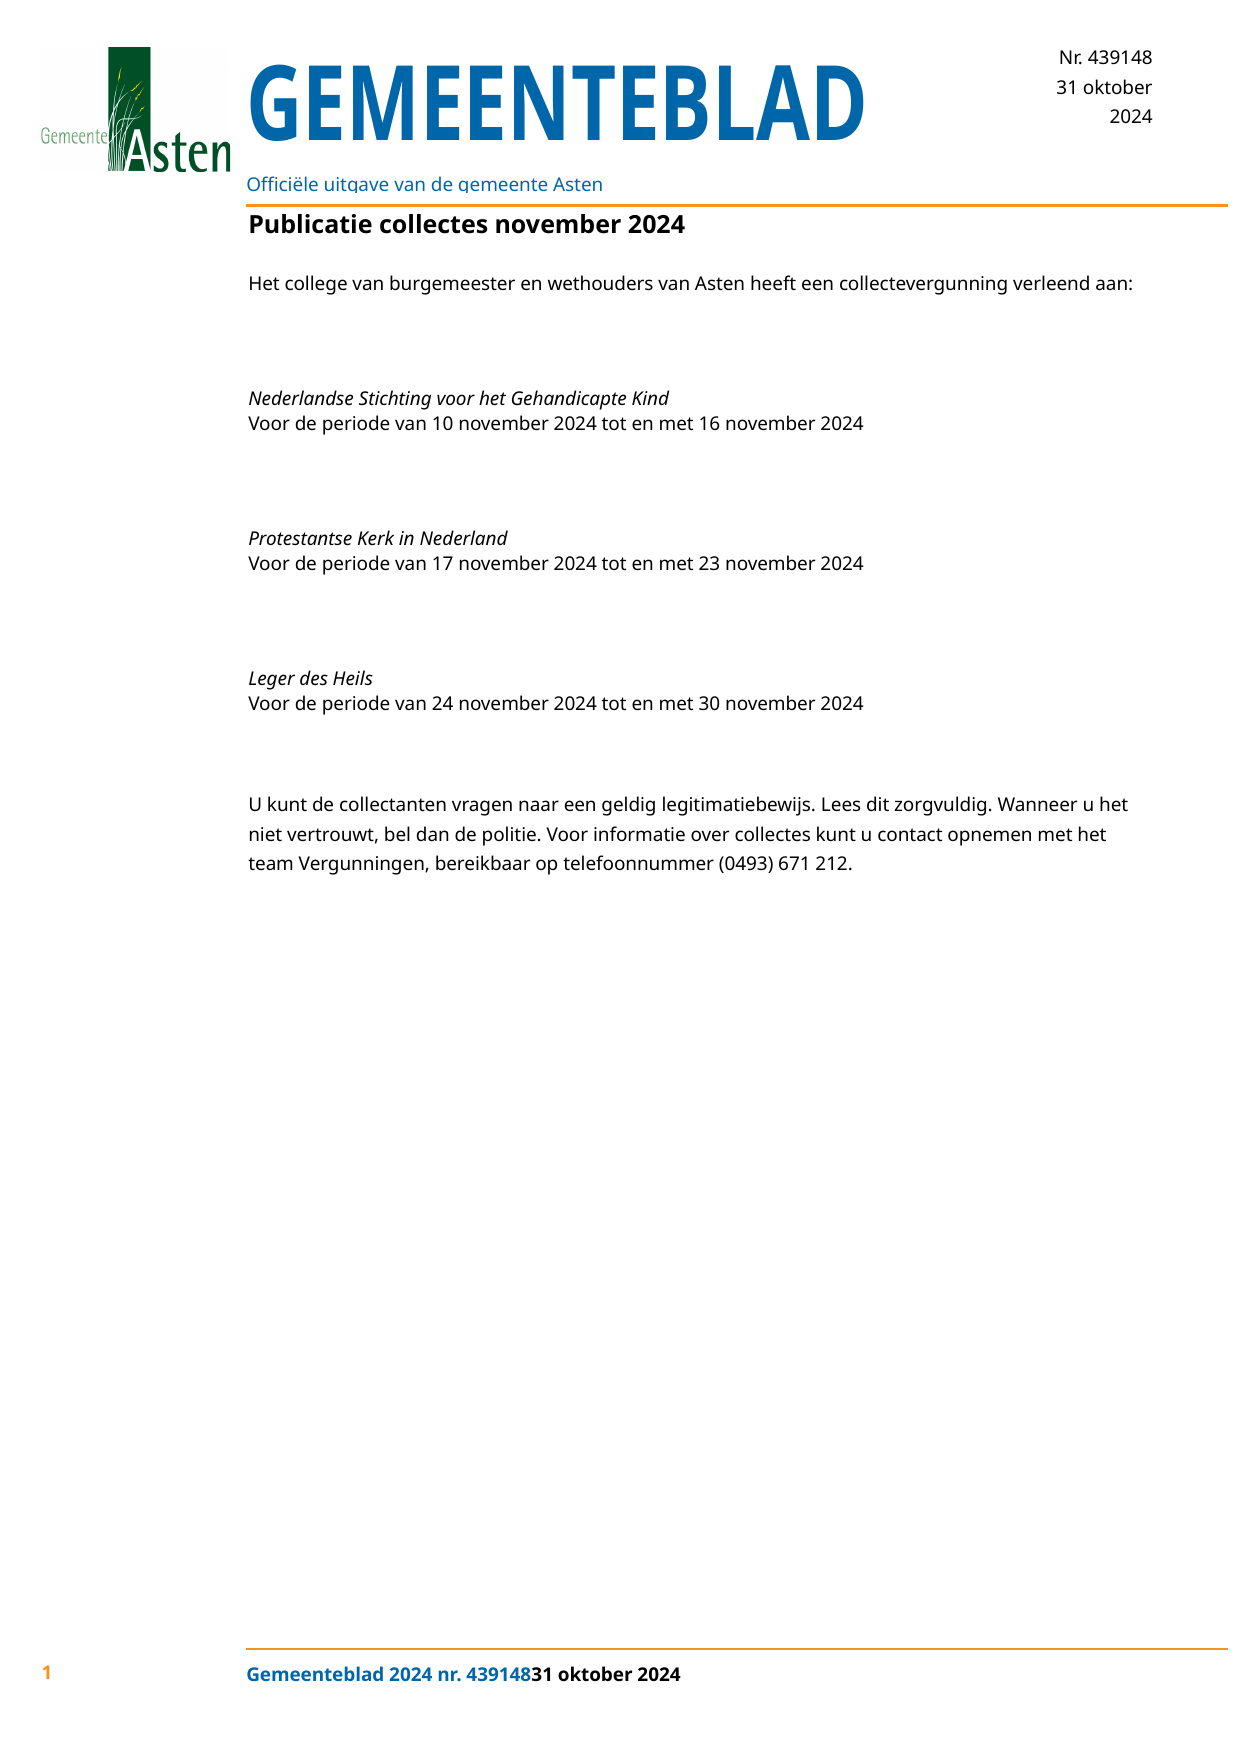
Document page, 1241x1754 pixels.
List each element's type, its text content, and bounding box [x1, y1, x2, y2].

text Voor de periode van 17 november 2024 tot en met 23 november 2024 [248, 551, 1152, 576]
picture [41, 47, 231, 172]
text Het college van burgemeester en wethouders van Asten heeft een collectevergunning verleend aan: [248, 270, 1152, 296]
text Publicatie collectes november 2024 [248, 207, 1152, 241]
text Protestantse Kerk in Nederland [248, 525, 1152, 551]
text Voor de periode van 10 november 2024 tot en met 16 november 2024 [248, 410, 1152, 436]
text Voor de periode van 24 november 2024 tot en met 30 november 2024 [248, 691, 1152, 716]
text U kunt de collectanten vragen naar een geldig legitimatiebewijs. Lees dit zorgvuldig. Wanneer u het niet vertrouwt, bel dan de politie. Voor informatie over collectes kunt u contact opnemen met het team Vergunningen, bereikbaar op telefoonnummer (0493) 671 212. [248, 791, 1152, 876]
text Nederlandse Stichting voor het Gehandicapte Kind [248, 385, 1152, 410]
text Leger des Heils [248, 665, 1152, 691]
